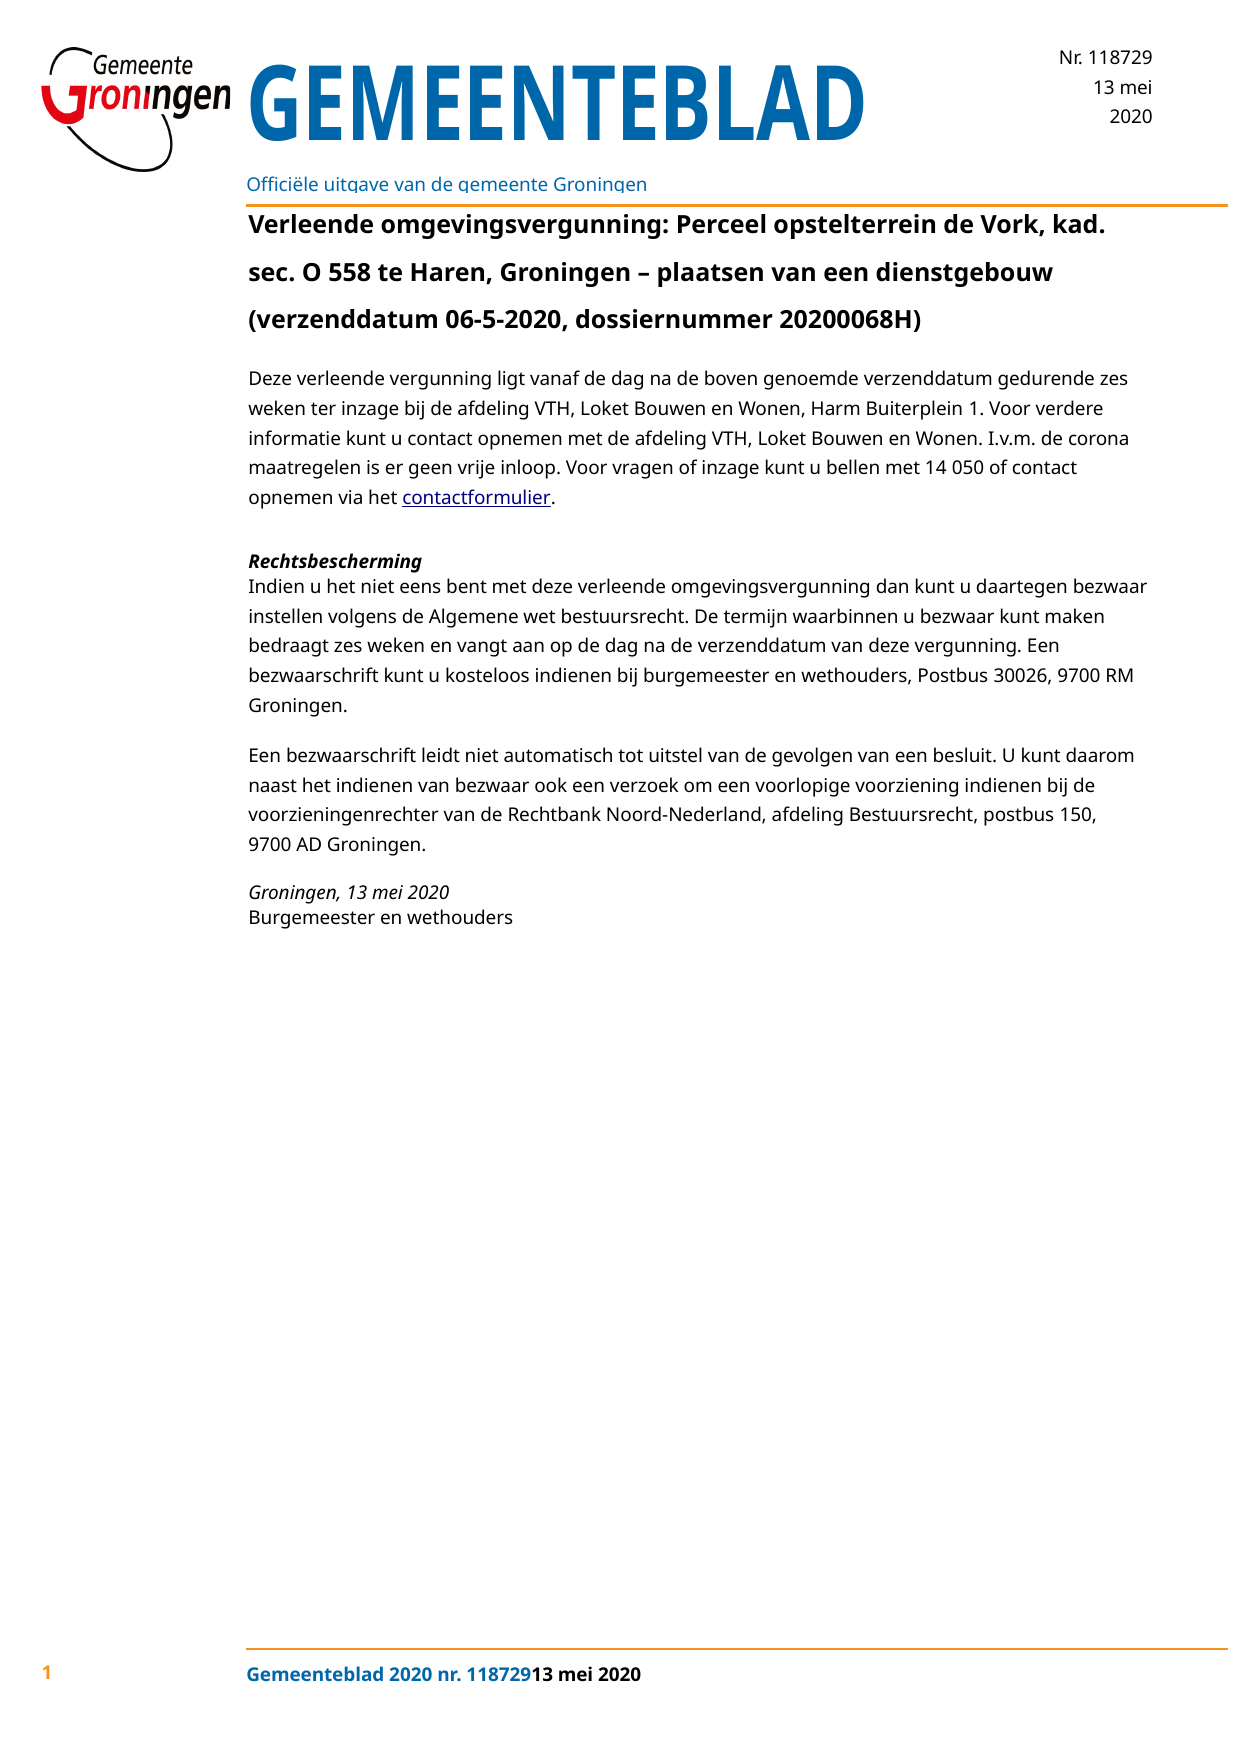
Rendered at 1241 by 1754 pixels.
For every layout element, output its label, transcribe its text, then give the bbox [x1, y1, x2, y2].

picture [41, 47, 231, 172]
text Rechtsbescherming [248, 548, 1152, 573]
text Groningen, 13 mei 2020 [248, 879, 1152, 904]
text Burgemeester en wethouders [248, 904, 1152, 930]
text Een bezwaarschrift leidt niet automatisch tot uitstel van de gevolgen van een besluit. U kunt daarom naast het indienen van bezwaar ook een verzoek om een voorlopige voorziening indienen bij de voorzieningenrechter van de Rechtbank Noord-Nederland, afdeling Bestuursrecht, postbus 150, 9700 AD Groningen. [248, 742, 1152, 857]
text Deze verleende vergunning ligt vanaf de dag na de boven genoemde verzenddatum gedurende zes weken ter inzage bij de afdeling VTH, Loket Bouwen en Wonen, Harm Buiterplein 1. Voor verdere informatie kunt u contact opnemen met de afdeling VTH, Loket Bouwen en Wonen. I.v.m. de corona maatregelen is er geen vrije inloop. Voor vragen of inzage kunt u bellen met 14 050 of contact opnemen via het contactformulier. [248, 366, 1152, 509]
text Verleende omgevingsvergunning: Perceel opstelterrein de Vork, kad. sec. O 558 te Haren, Groningen – plaatsen van een dienstgebouw (verzenddatum 06-5-2020, dossiernummer 20200068H) [248, 207, 1152, 336]
text Indien u het niet eens bent met deze verleende omgevingsvergunning dan kunt u daartegen bezwaar instellen volgens de Algemene wet bestuursrecht. De termijn waarbinnen u bezwaar kunt maken bedraagt zes weken en vangt aan op de dag na de verzenddatum van deze vergunning. Een bezwaarschrift kunt u kosteloos indienen bij burgemeester en wethouders, Postbus 30026, 9700 RM Groningen. [248, 573, 1152, 718]
